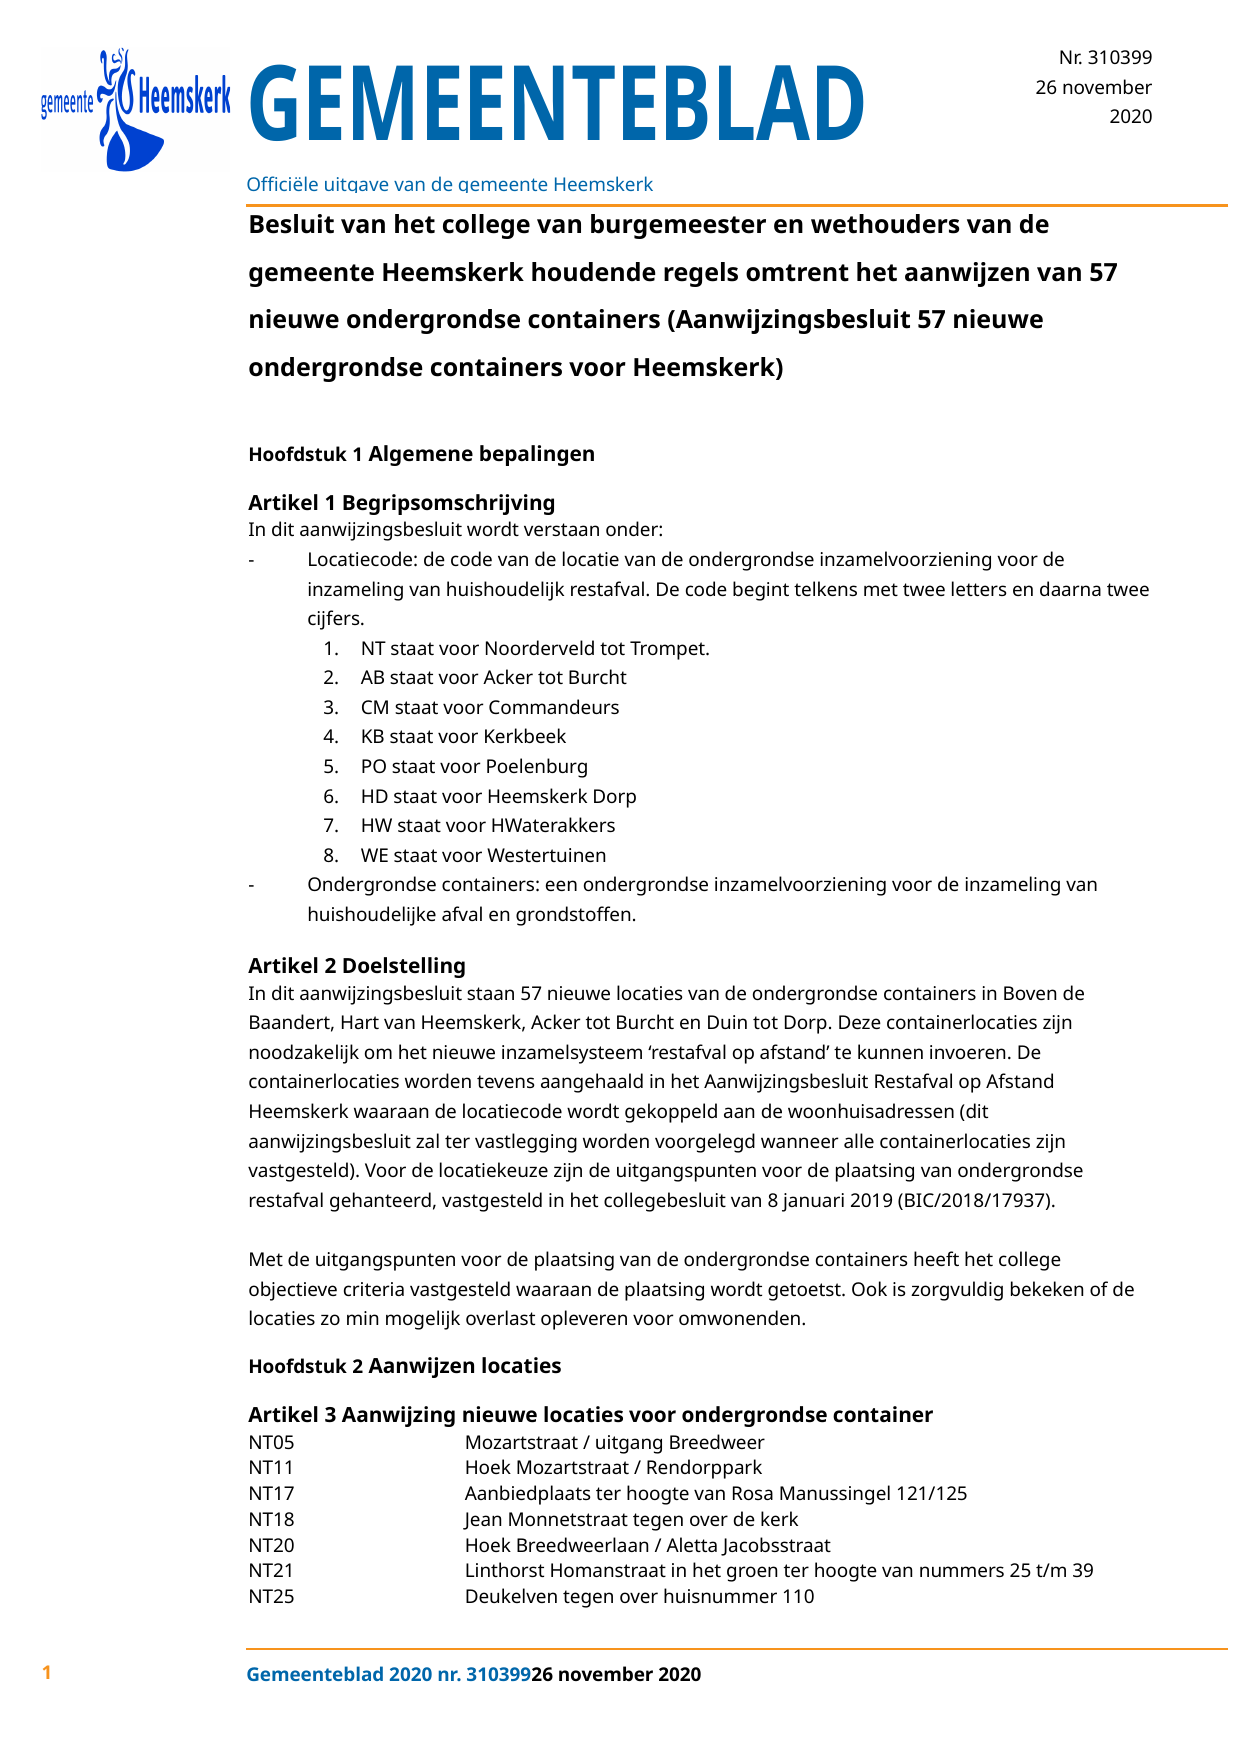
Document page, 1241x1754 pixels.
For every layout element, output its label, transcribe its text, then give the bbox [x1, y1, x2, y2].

table_cell NT18 [248, 1506, 464, 1532]
text Hoofdstuk 2 Aanwijzen locaties [248, 1351, 1152, 1379]
list NT staat voor Noorderveld tot Trompet. [323, 635, 1152, 661]
text In dit aanwijzingsbesluit wordt verstaan onder: [248, 517, 1152, 542]
text Artikel 1 Begripsomschrijving [248, 488, 1152, 517]
list HW staat voor HWaterakkers [323, 812, 1152, 838]
table_cell Linthorst Homanstraat in het groen ter hoogte van nummers 25 t/m 39 [465, 1558, 1152, 1583]
list HD staat voor Heemskerk Dorp [323, 783, 1152, 808]
table_cell NT11 [248, 1455, 464, 1480]
table_cell Jean Monnetstraat tegen over de kerk [465, 1506, 1152, 1532]
list Locatiecode: de code van de locatie van de ondergrondse inzamelvoorziening voor de inzameling van huishoudelijk restafval. De code begint telkens met twee letters en daarna twee cijfers. [248, 546, 1152, 631]
table_cell NT21 [248, 1558, 464, 1583]
text Artikel 2 Doelstelling [248, 952, 1152, 980]
list PO staat voor Poelenburg [323, 753, 1152, 779]
table_header NT05 [248, 1429, 464, 1454]
table_cell NT17 [248, 1480, 464, 1506]
text In dit aanwijzingsbesluit staan 57 nieuwe locaties van de ondergrondse containers in Boven de Baandert, Hart van Heemskerk, Acker tot Burcht en Duin tot Dorp. Deze containerlocaties zijn noodzakelijk om het nieuwe inzamelsysteem ‘restafval op afstand’ te kunnen invoeren. De containerlocaties worden tevens aangehaald in het Aanwijzingsbesluit Restafval op Afstand Heemskerk waaraan de locatiecode wordt gekoppeld aan de woonhuisadressen (dit aanwijzingsbesluit zal ter vastlegging worden voorgelegd wanneer alle containerlocaties zijn vastgesteld). Voor de locatiekeuze zijn de uitgangspunten voor de plaatsing van ondergrondse restafval gehanteerd, vastgesteld in het collegebesluit van 8 januari 2019 (BIC/2018/17937). [248, 980, 1152, 1213]
table_cell Deukelven tegen over huisnummer 110 [465, 1583, 1152, 1609]
table_cell Hoek Breedweerlaan / Aletta Jacobsstraat [465, 1532, 1152, 1557]
table_cell Aanbiedplaats ter hoogte van Rosa Manussingel 121/125 [465, 1480, 1152, 1506]
text Met de uitgangspunten voor de plaatsing van de ondergrondse containers heeft het college objectieve criteria vastgesteld waaraan de plaatsing wordt getoetst. Ook is zorgvuldig bekeken of de locaties zo min mogelijk overlast opleveren voor omwonenden. [248, 1246, 1152, 1331]
list AB staat voor Acker tot Burcht [323, 664, 1152, 690]
list Ondergrondse containers: een ondergrondse inzamelvoorziening voor de inzameling van huishoudelijke afval en grondstoffen. [248, 872, 1152, 927]
text Besluit van het college van burgemeester en wethouders van de gemeente Heemskerk houdende regels omtrent het aanwijzen van 57 nieuwe ondergrondse containers (Aanwijzingsbesluit 57 nieuwe ondergrondse containers voor Heemskerk) [248, 207, 1152, 384]
list WE staat voor Westertuinen [323, 842, 1152, 868]
table_header Mozartstraat / uitgang Breedweer [465, 1429, 1152, 1454]
table_cell NT25 [248, 1583, 464, 1609]
table_cell Hoek Mozartstraat / Rendorppark [465, 1455, 1152, 1480]
list KB staat voor Kerkbeek [323, 724, 1152, 749]
text Artikel 3 Aanwijzing nieuwe locaties voor ondergrondse container [248, 1400, 1152, 1429]
list CM staat voor Commandeurs [323, 694, 1152, 720]
picture [41, 47, 231, 172]
text Hoofdstuk 1 Algemene bepalingen [248, 439, 1152, 467]
table_cell NT20 [248, 1532, 464, 1557]
